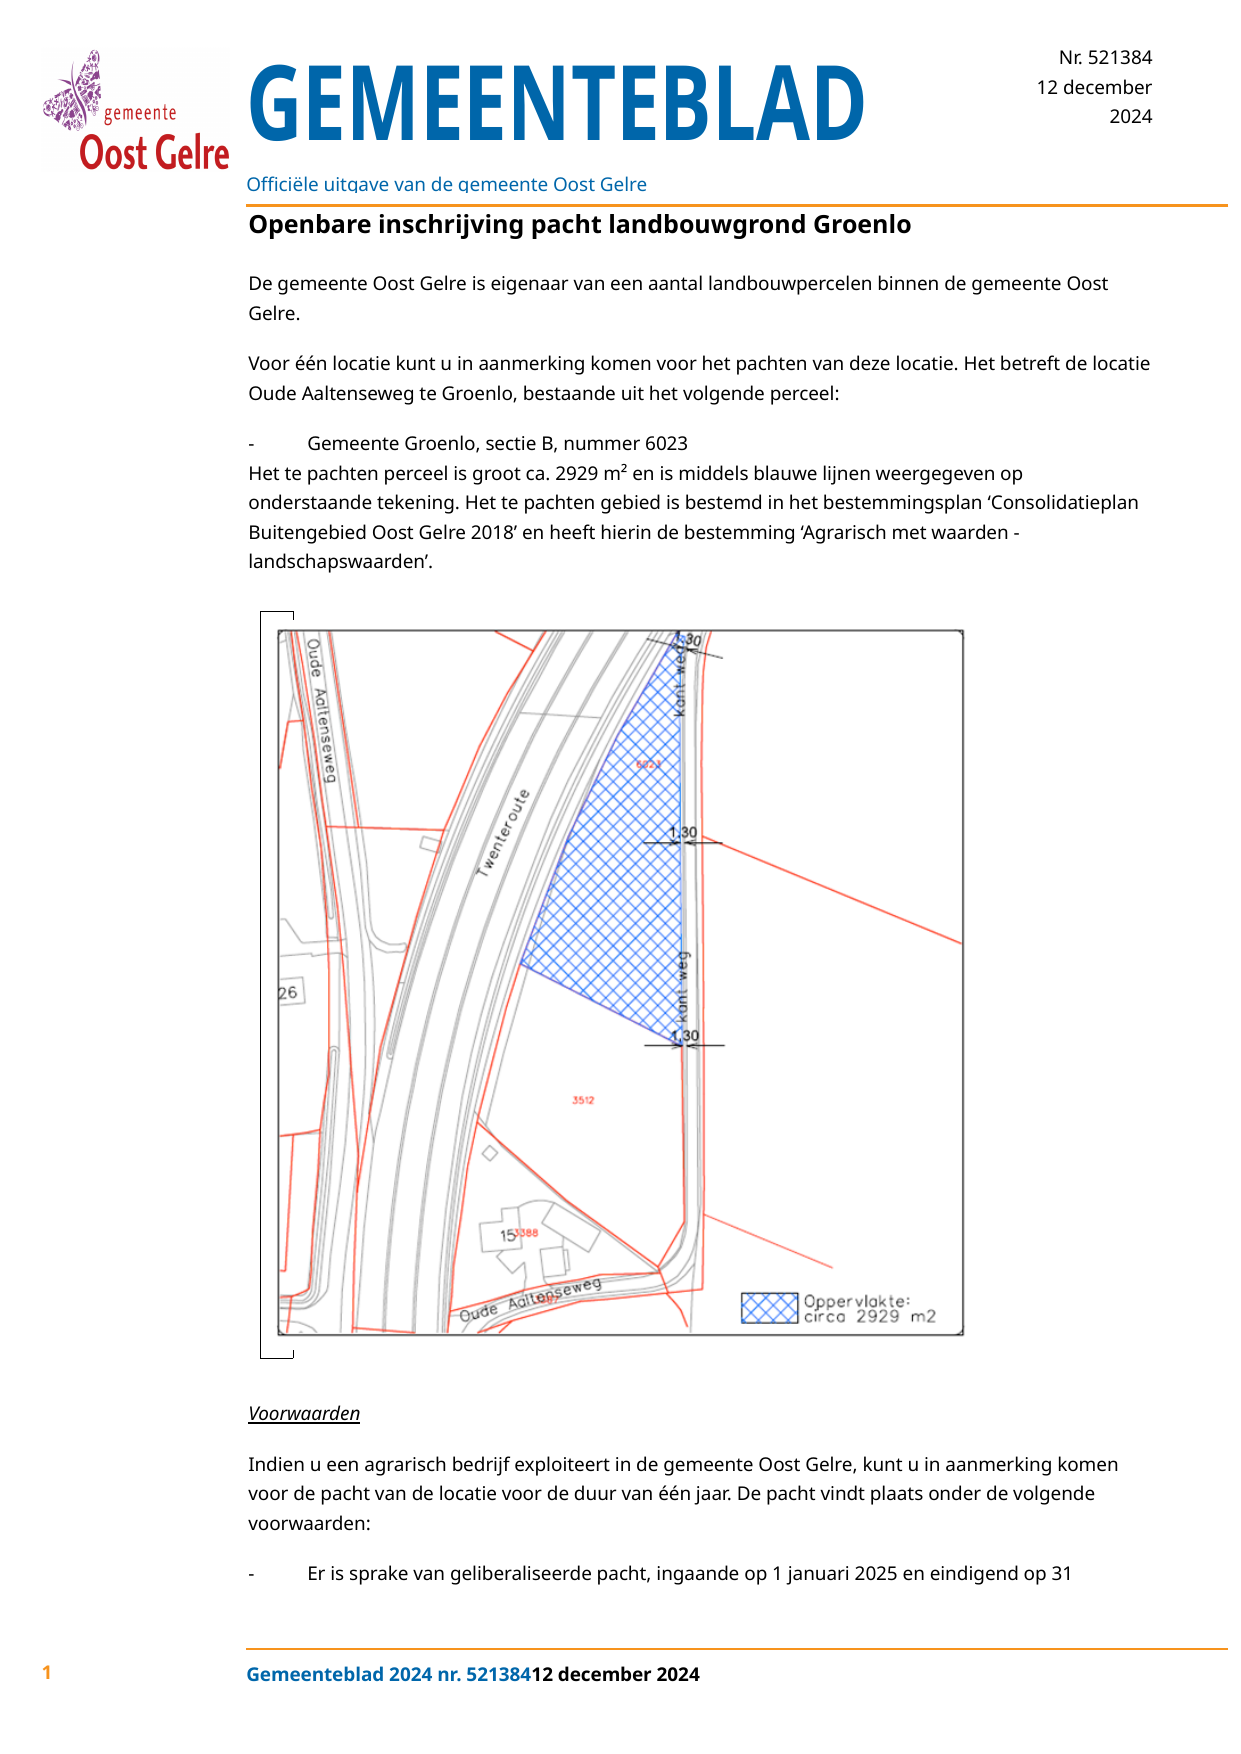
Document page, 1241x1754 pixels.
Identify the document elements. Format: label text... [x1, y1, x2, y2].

text De gemeente Oost Gelre is eigenaar van een aantal landbouwpercelen binnen de gemeente Oost Gelre. [248, 270, 1152, 326]
list Gemeente Groenlo, sectie B, nummer 6023 [248, 430, 1152, 456]
text Voor één locatie kunt u in aanmerking komen voor het pachten van deze locatie. Het betreft de locatie Oude Aaltenseweg te Groenlo, bestaande uit het volgende perceel: [248, 350, 1152, 406]
picture [41, 47, 231, 172]
text Voorwaarden [248, 1400, 1152, 1426]
picture [268, 620, 978, 1350]
text Indien u een agrarisch bedrijf exploiteert in de gemeente Oost Gelre, kunt u in aanmerking komen voor de pacht van de locatie voor de duur van één jaar. De pacht vindt plaats onder de volgende voorwaarden: [248, 1451, 1152, 1536]
list Er is sprake van geliberaliseerde pacht, ingaande op 1 januari 2025 en eindigend op 31 [248, 1560, 1152, 1586]
text Openbare inschrijving pacht landbouwgrond Groenlo [248, 207, 1152, 241]
text Het te pachten perceel is groot ca. 2929 m² en is middels blauwe lijnen weergegeven op onderstaande tekening. Het te pachten gebied is bestemd in het bestemmingsplan ‘Consolidatieplan Buitengebied Oost Gelre 2018’ en heeft hierin de bestemming ‘Agrarisch met waarden - landschapswaarden’. [248, 460, 1152, 574]
